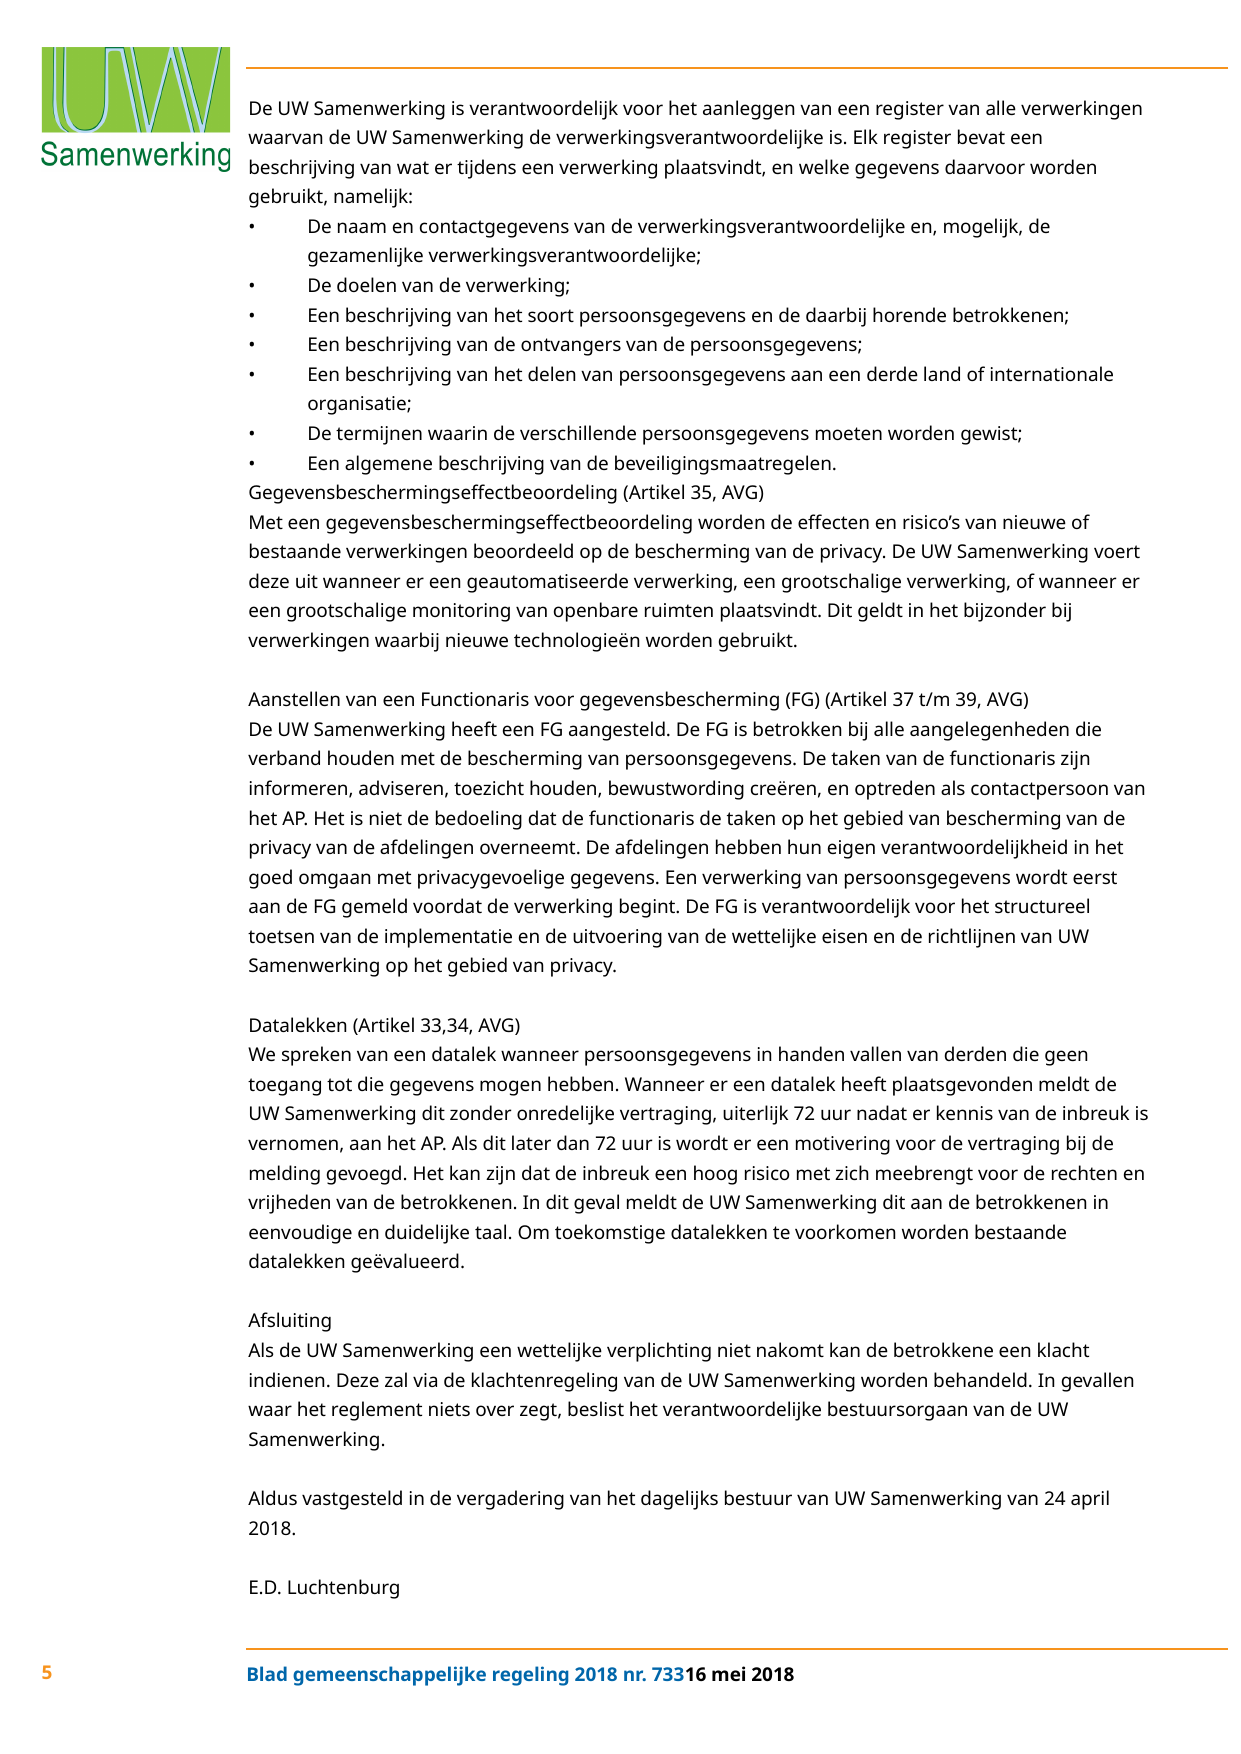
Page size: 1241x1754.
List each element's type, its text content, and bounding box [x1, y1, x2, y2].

text De UW Samenwerking is verantwoordelijk voor het aanleggen van een register van alle verwerkingen waarvan de UW Samenwerking de verwerkingsverantwoordelijke is. Elk register bevat een beschrijving van wat er tijdens een verwerking plaatsvindt, en welke gegevens daarvoor worden gebruikt, namelijk: [248, 95, 1152, 209]
list De termijnen waarin de verschillende persoonsgegevens moeten worden gewist; [248, 420, 1152, 446]
text E.D. Luchtenburg [248, 1574, 1152, 1600]
list De doelen van de verwerking; [248, 272, 1152, 298]
text Aanstellen van een Functionaris voor gegevensbescherming (FG) (Artikel 37 t/m 39, AVG) [248, 686, 1152, 712]
text Gegevensbeschermingseffectbeoordeling (Artikel 35, AVG) [248, 479, 1152, 505]
text De UW Samenwerking heeft een FG aangesteld. De FG is betrokken bij alle aangelegenheden die verband houden met de bescherming van persoonsgegevens. De taken van de functionaris zijn informeren, adviseren, toezicht houden, bewustwording creëren, en optreden als contactpersoon van het AP. Het is niet de bedoeling dat de functionaris de taken op het gebied van bescherming van de privacy van de afdelingen overneemt. De afdelingen hebben hun eigen verantwoordelijkheid in het goed omgaan met privacygevoelige gegevens. Een verwerking van persoonsgegevens wordt eerst aan de FG gemeld voordat de verwerking begint. De FG is verantwoordelijk voor het structureel toetsen van de implementatie en de uitvoering van de wettelijke eisen en de richtlijnen van UW Samenwerking op het gebied van privacy. [248, 716, 1152, 978]
text We spreken van een datalek wanneer persoonsgegevens in handen vallen van derden die geen toegang tot die gegevens mogen hebben. Wanneer er een datalek heeft plaatsgevonden meldt de UW Samenwerking dit zonder onredelijke vertraging, uiterlijk 72 uur nadat er kennis van de inbreuk is vernomen, aan het AP. Als dit later dan 72 uur is wordt er een motivering voor de vertraging bij de melding gevoegd. Het kan zijn dat de inbreuk een hoog risico met zich meebrengt voor de rechten en vrijheden van de betrokkenen. In dit geval meldt de UW Samenwerking dit aan de betrokkenen in eenvoudige en duidelijke taal. Om toekomstige datalekken te voorkomen worden bestaande datalekken geëvalueerd. [248, 1041, 1152, 1274]
list Een beschrijving van de ontvangers van de persoonsgegevens; [248, 331, 1152, 357]
text Datalekken (Artikel 33,34, AVG) [248, 1012, 1152, 1038]
text Met een gegevensbeschermingseffectbeoordeling worden de effecten en risico’s van nieuwe of bestaande verwerkingen beoordeeld op de bescherming van de privacy. De UW Samenwerking voert deze uit wanneer er een geautomatiseerde verwerking, een grootschalige verwerking, of wanneer er een grootschalige monitoring van openbare ruimten plaatsvindt. Dit geldt in het bijzonder bij verwerkingen waarbij nieuwe technologieën worden gebruikt. [248, 509, 1152, 653]
list De naam en contactgegevens van de verwerkingsverantwoordelijke en, mogelijk, de gezamenlijke verwerkingsverantwoordelijke; [248, 213, 1152, 268]
list Een beschrijving van het soort persoonsgegevens en de daarbij horende betrokkenen; [248, 302, 1152, 328]
picture [41, 47, 231, 172]
text Afsluiting [248, 1308, 1152, 1333]
text Aldus vastgesteld in de vergadering van het dagelijks bestuur van UW Samenwerking van 24 april 2018. [248, 1485, 1152, 1541]
list Een algemene beschrijving van de beveiligingsmaatregelen. [248, 450, 1152, 476]
text Als de UW Samenwerking een wettelijke verplichting niet nakomt kan de betrokkene een klacht indienen. Deze zal via de klachtenregeling van de UW Samenwerking worden behandeld. In gevallen waar het reglement niets over zegt, beslist het verantwoordelijke bestuursorgaan van de UW Samenwerking. [248, 1337, 1152, 1452]
list Een beschrijving van het delen van persoonsgegevens aan een derde land of internationale organisatie; [248, 361, 1152, 416]
